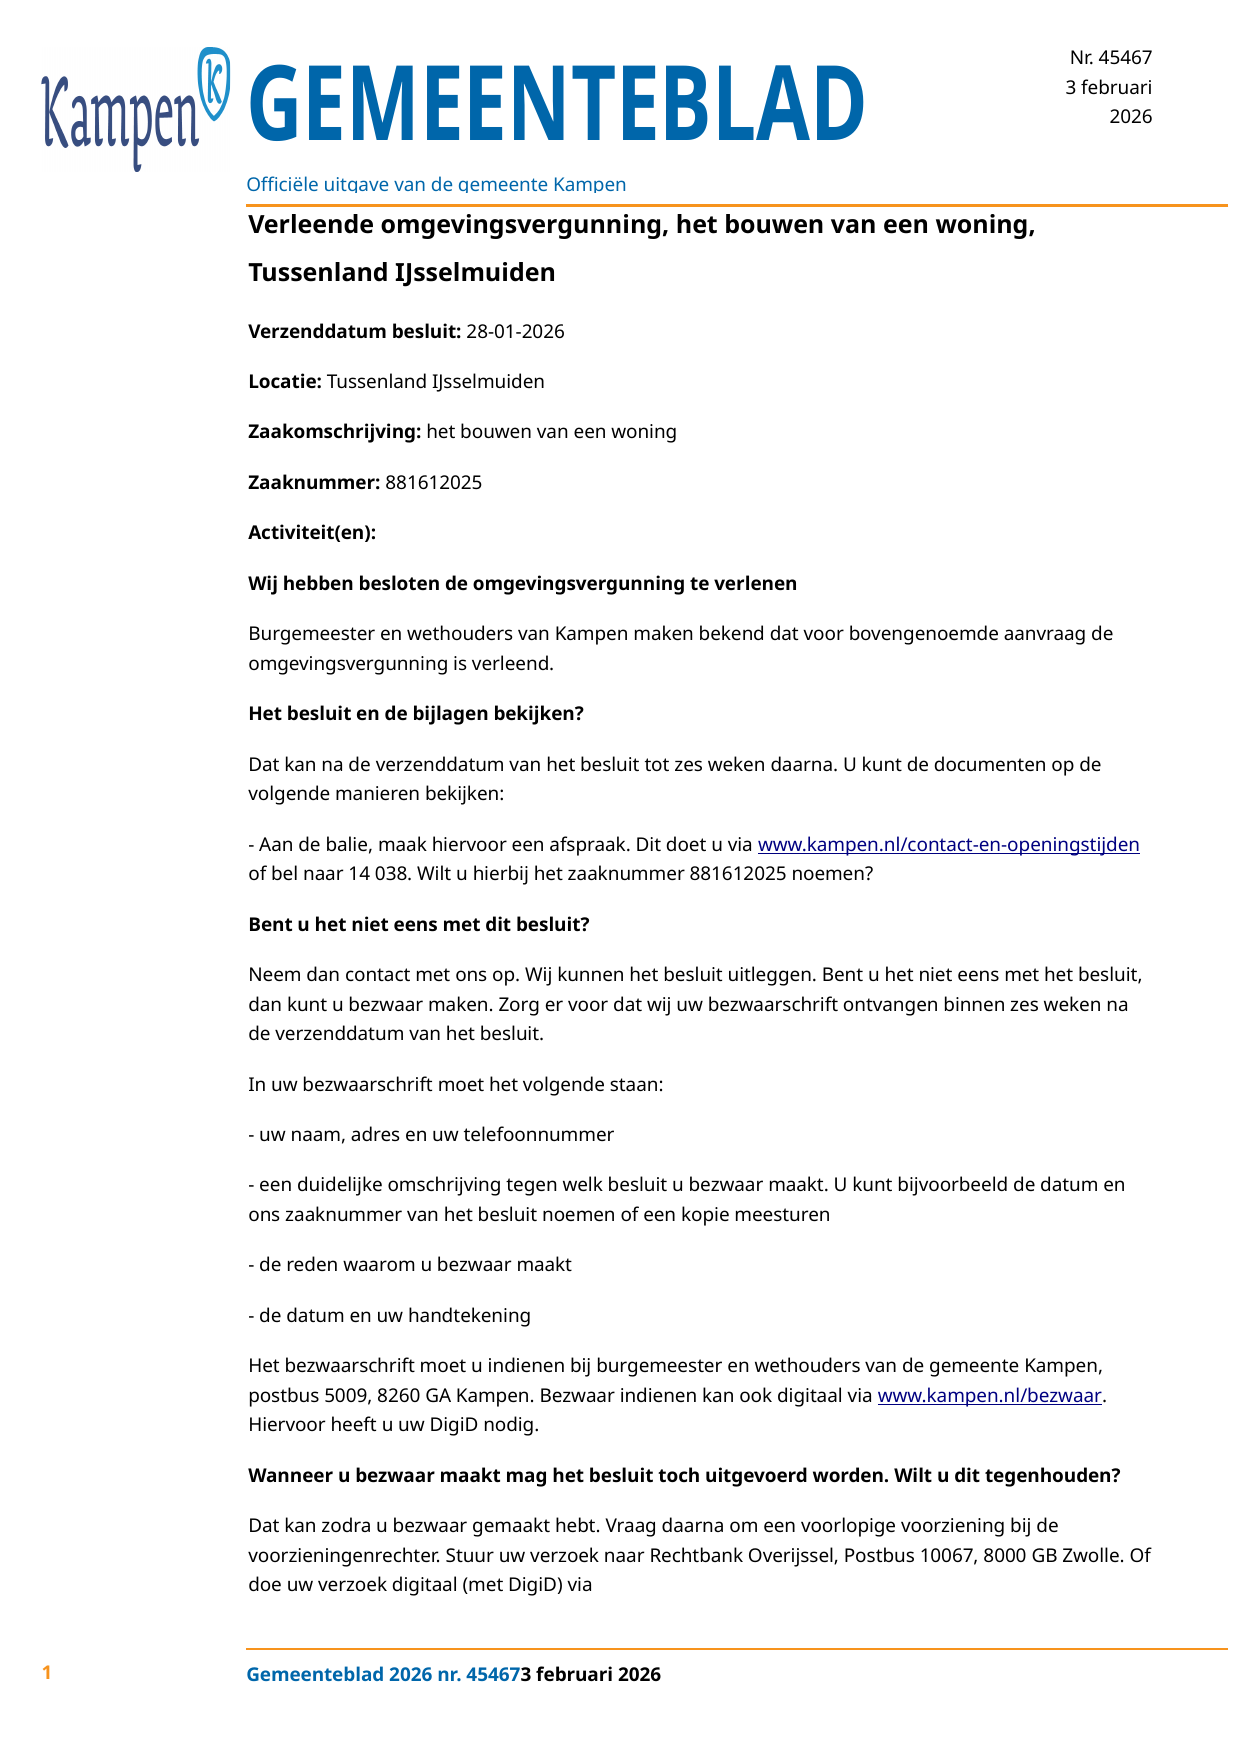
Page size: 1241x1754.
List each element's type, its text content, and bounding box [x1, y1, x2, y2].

text Zaaknummer: 881612025 [248, 469, 1152, 495]
text Wij hebben besloten de omgevingsvergunning te verlenen [248, 570, 1152, 596]
text Dat kan na de verzenddatum van het besluit tot zes weken daarna. U kunt de documenten op de volgende manieren bekijken: [248, 751, 1152, 806]
text Dat kan zodra u bezwaar gemaakt hebt. Vraag daarna om een voorlopige voorziening bij de voorzieningenrechter. Stuur uw verzoek naar Rechtbank Overijssel, Postbus 10067, 8000 GB Zwolle. Of doe uw verzoek digitaal (met DigiD) via [248, 1512, 1152, 1597]
text Zaakomschrijving: het bouwen van een woning [248, 419, 1152, 444]
text Locatie: Tussenland IJsselmuiden [248, 368, 1152, 394]
text - de datum en uw handtekening [248, 1302, 1152, 1328]
text - een duidelijke omschrijving tegen welk besluit u bezwaar maakt. U kunt bijvoorbeeld de datum en ons zaaknummer van het besluit noemen of een kopie meesturen [248, 1172, 1152, 1227]
text - Aan de balie, maak hiervoor een afspraak. Dit doet u via www.kampen.nl/contact-en-openingstijden of bel naar 14 038. Wilt u hierbij het zaaknummer 881612025 noemen? [248, 831, 1152, 886]
text Neem dan contact met ons op. Wij kunnen het besluit uitleggen. Bent u het niet eens met het besluit, dan kunt u bezwaar maken. Zorg er voor dat wij uw bezwaarschrift ontvangen binnen zes weken na de verzenddatum van het besluit. [248, 961, 1152, 1046]
text Bent u het niet eens met dit besluit? [248, 911, 1152, 937]
text Wanneer u bezwaar maakt mag het besluit toch uitgevoerd worden. Wilt u dit tegenhouden? [248, 1462, 1152, 1488]
text Het besluit en de bijlagen bekijken? [248, 700, 1152, 726]
text - uw naam, adres en uw telefoonnummer [248, 1121, 1152, 1147]
text Verleende omgevingsvergunning, het bouwen van een woning, Tussenland IJsselmuiden [248, 207, 1152, 288]
text - de reden waarom u bezwaar maakt [248, 1252, 1152, 1277]
picture [41, 47, 231, 172]
text Verzenddatum besluit: 28-01-2026 [248, 318, 1152, 344]
text In uw bezwaarschrift moet het volgende staan: [248, 1071, 1152, 1097]
text Het bezwaarschrift moet u indienen bij burgemeester en wethouders van de gemeente Kampen, postbus 5009, 8260 GA Kampen. Bezwaar indienen kan ook digitaal via www.kampen.nl/bezwaar. Hiervoor heeft u uw DigiD nodig. [248, 1352, 1152, 1437]
text Activiteit(en): [248, 519, 1152, 545]
text Burgemeester en wethouders van Kampen maken bekend dat voor bovengenoemde aanvraag de omgevingsvergunning is verleend. [248, 620, 1152, 676]
